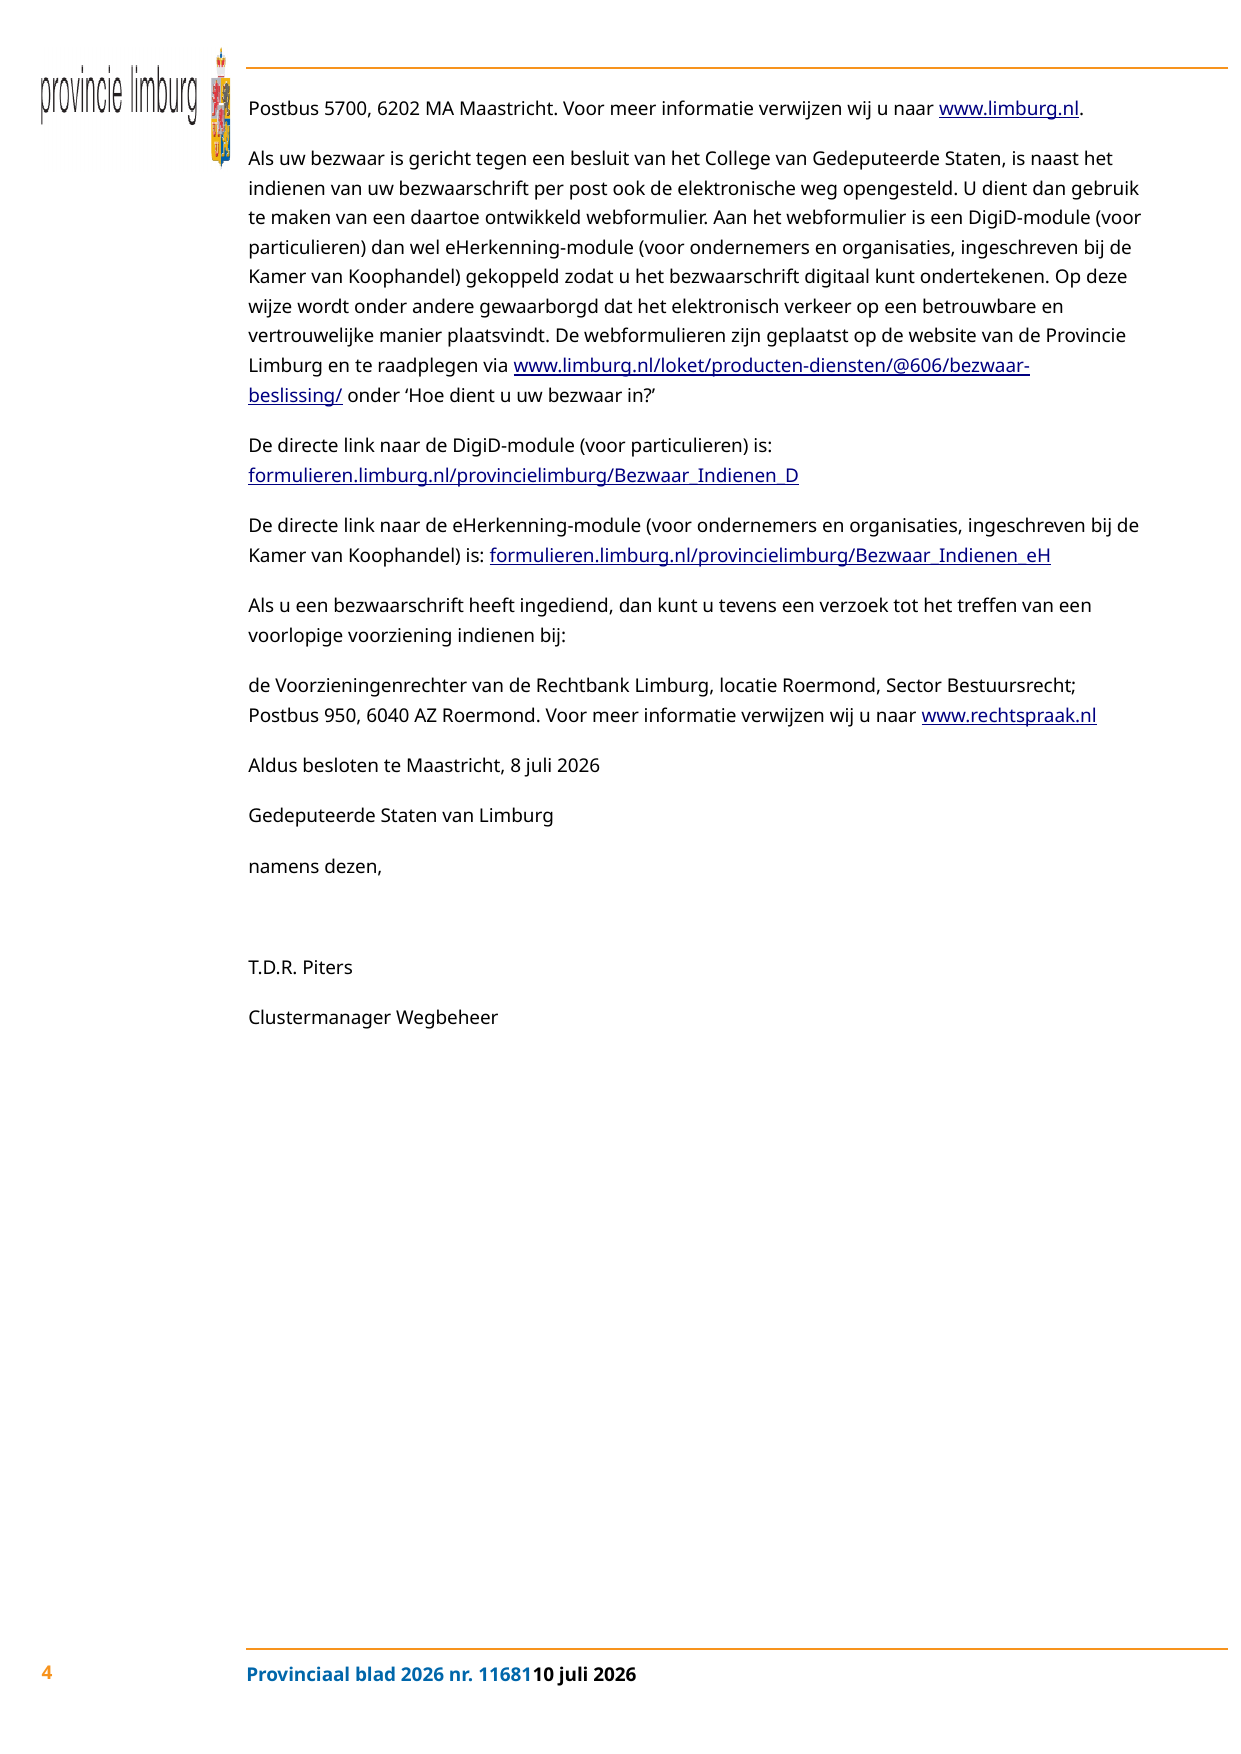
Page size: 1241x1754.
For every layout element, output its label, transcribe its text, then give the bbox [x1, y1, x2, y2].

text De directe link naar de eHerkenning-module (voor ondernemers en organisaties, ingeschreven bij de Kamer van Koophandel) is: formulieren.limburg.nl/provincielimburg/Bezwaar_Indienen_eH [248, 512, 1152, 568]
text Als uw bezwaar is gericht tegen een besluit van het College van Gedeputeerde Staten, is naast het indienen van uw bezwaarschrift per post ook de elektronische weg opengesteld. U dient dan gebruik te maken van een daartoe ontwikkeld webformulier. Aan het webformulier is een DigiD-module (voor particulieren) dan wel eHerkenning-module (voor ondernemers en organisaties, ingeschreven bij de Kamer van Koophandel) gekoppeld zodat u het bezwaarschrift digitaal kunt ondertekenen. Op deze wijze wordt onder andere gewaarborgd dat het elektronisch verkeer op een betrouwbare en vertrouwelijke manier plaatsvindt. De webformulieren zijn geplaatst op de website van de Provincie Limburg en te raadplegen via www.limburg.nl/loket/producten-diensten/@606/bezwaar-beslissing/ onder ‘Hoe dient u uw bezwaar in?’ [248, 145, 1152, 408]
text Postbus 5700, 6202 MA Maastricht. Voor meer informatie verwijzen wij u naar www.limburg.nl. [248, 95, 1152, 121]
text De directe link naar de DigiD-module (voor particulieren) is: formulieren.limburg.nl/provincielimburg/Bezwaar_Indienen_D [248, 432, 1152, 488]
text T.D.R. Piters [248, 954, 1152, 980]
picture [41, 47, 231, 172]
text Clustermanager Wegbeheer [248, 1004, 1152, 1030]
text Als u een bezwaarschrift heeft ingediend, dan kunt u tevens een verzoek tot het treffen van een voorlopige voorziening indienen bij: [248, 592, 1152, 648]
text Gedeputeerde Staten van Limburg [248, 803, 1152, 828]
text namens dezen, [248, 853, 1152, 879]
text ​ [248, 903, 1152, 929]
text Aldus besloten te Maastricht, 8 juli 2026 [248, 752, 1152, 778]
text de Voorzieningenrechter van de Rechtbank Limburg, locatie Roermond, Sector Bestuursrecht; Postbus 950, 6040 AZ Roermond. Voor meer informatie verwijzen wij u naar www.rechtspraak.nl [248, 672, 1152, 728]
